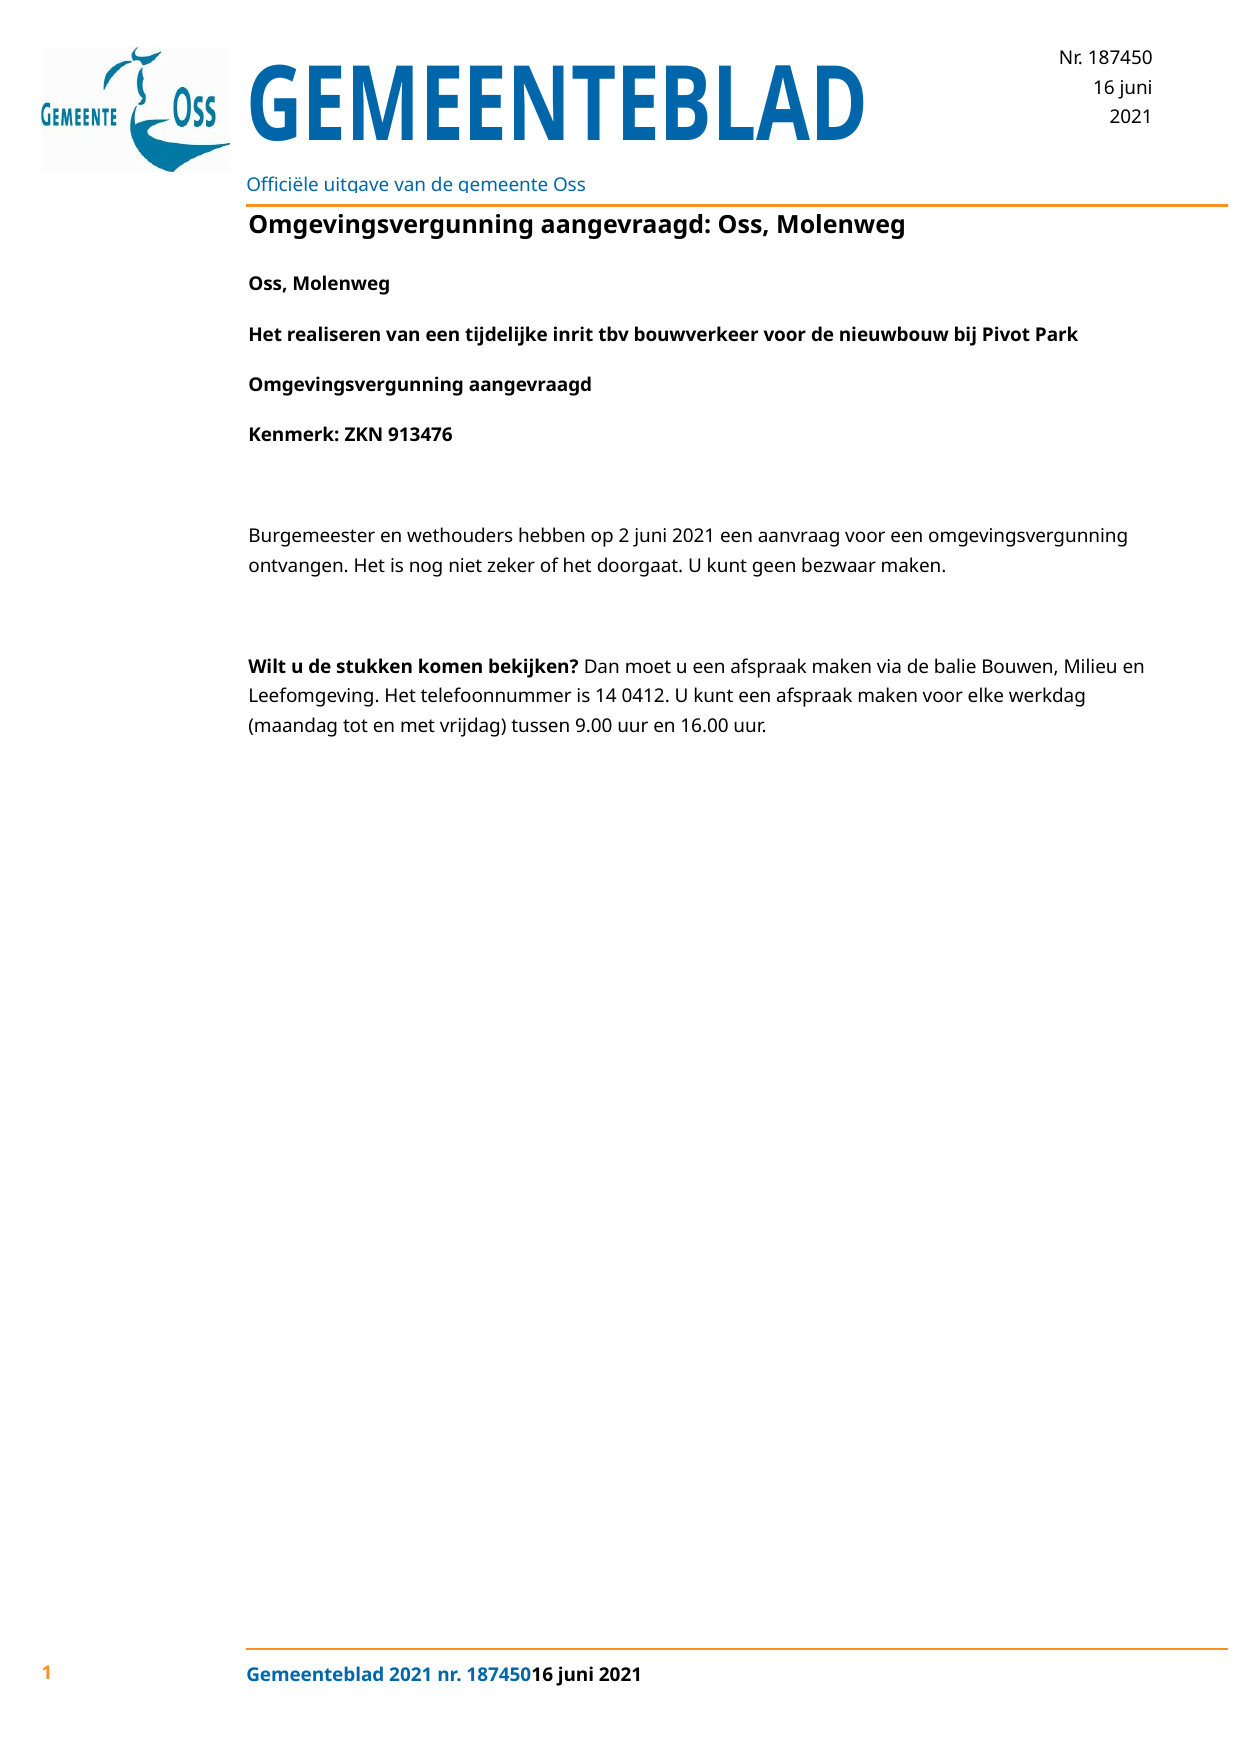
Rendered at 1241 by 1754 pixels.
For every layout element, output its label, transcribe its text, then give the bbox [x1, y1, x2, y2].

text Wilt u de stukken komen bekijken? Dan moet u een afspraak maken via de balie Bouwen, Milieu en Leefomgeving. Het telefoonnummer is 14 0412. U kunt een afspraak maken voor elke werkdag (maandag tot en met vrijdag) tussen 9.00 uur en 16.00 uur. [248, 653, 1152, 738]
text Burgemeester en wethouders hebben op 2 juni 2021 een aanvraag voor een omgevingsvergunning ontvangen. Het is nog niet zeker of het doorgaat. U kunt geen bezwaar maken. [248, 522, 1152, 578]
text Omgevingsvergunning aangevraagd: Oss, Molenweg [248, 207, 1152, 241]
text Oss, Molenweg [248, 270, 1152, 296]
text Kenmerk: ZKN 913476 [248, 422, 1152, 447]
text Omgevingsvergunning aangevraagd [248, 371, 1152, 397]
text Het realiseren van een tijdelijke inrit tbv bouwverkeer voor de nieuwbouw bij Pivot Park [248, 321, 1152, 346]
picture [41, 47, 231, 172]
